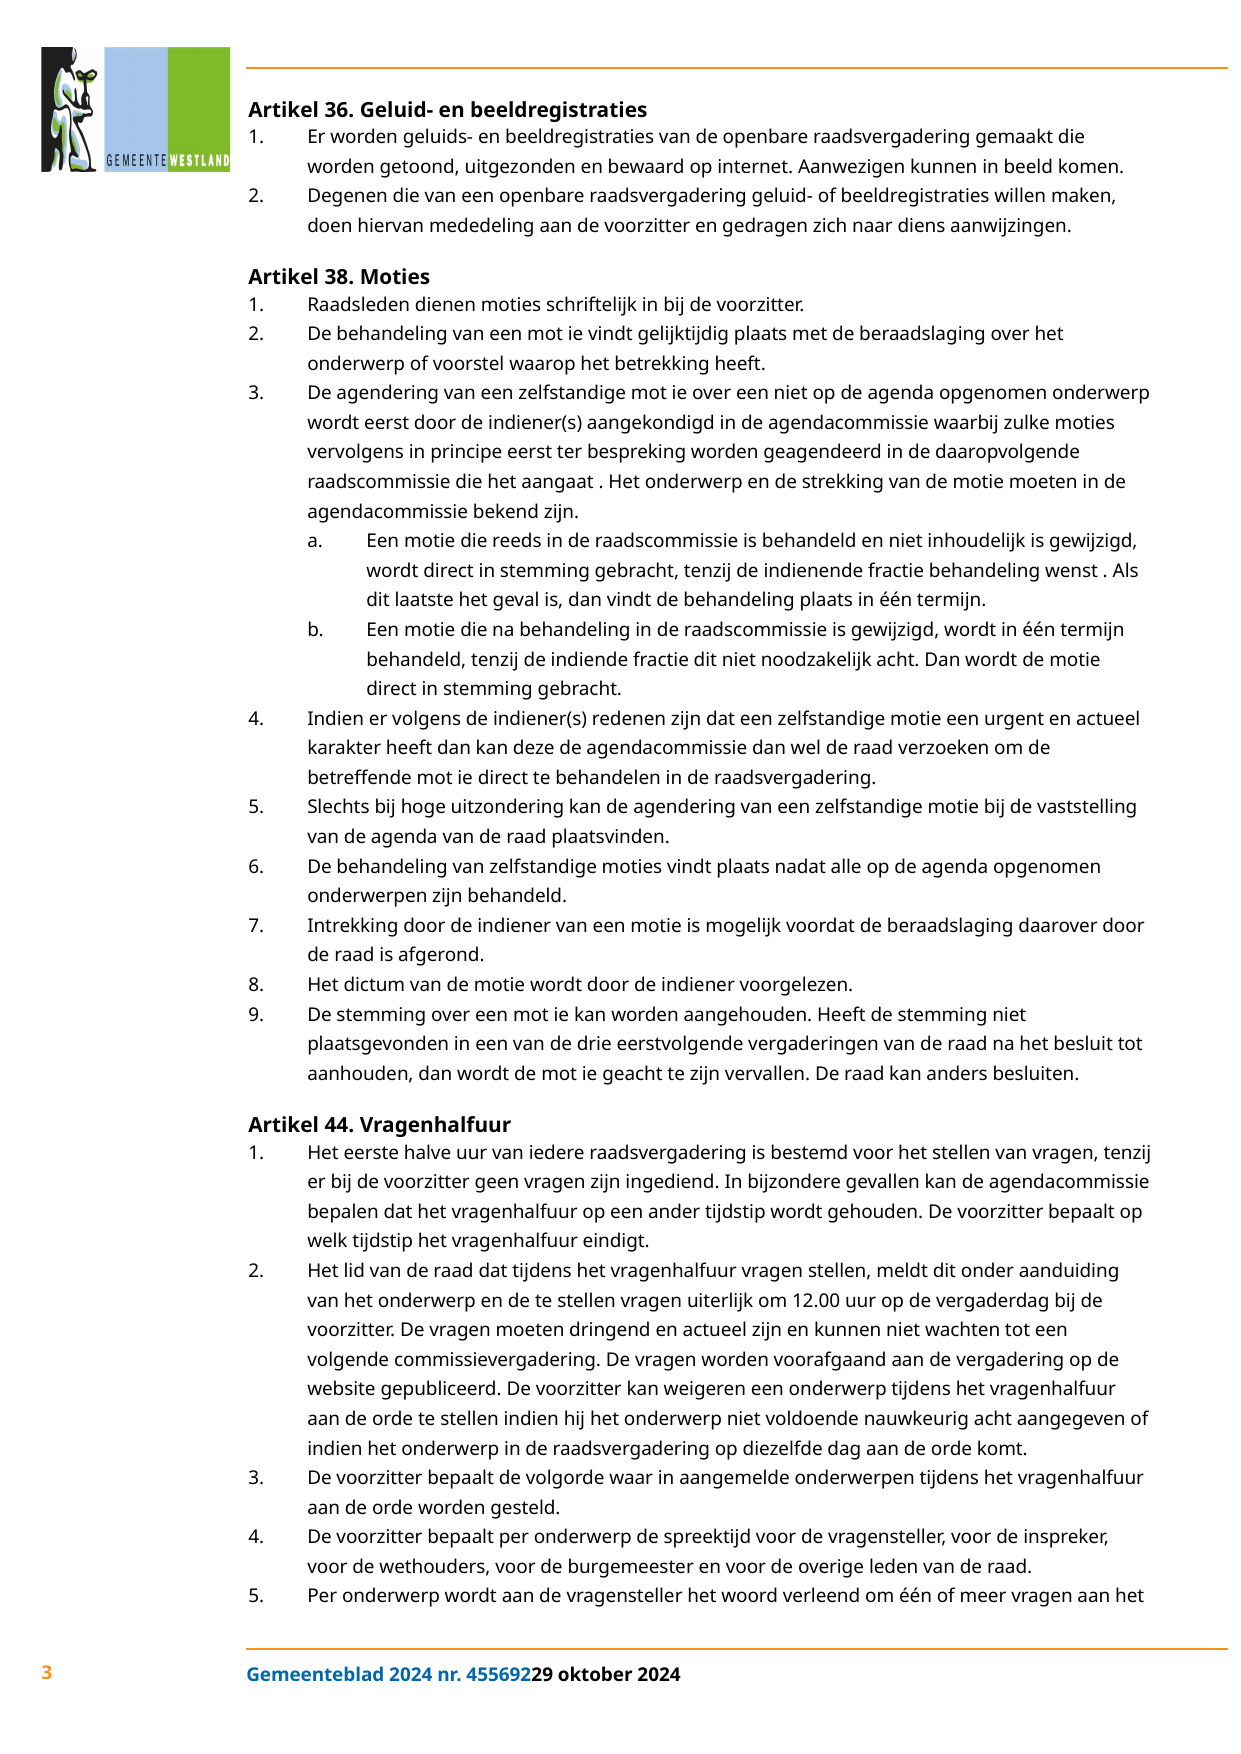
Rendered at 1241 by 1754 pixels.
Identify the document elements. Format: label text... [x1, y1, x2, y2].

list De stemming over een mot ie kan worden aangehouden. Heeft de stemming niet plaatsgevonden in een van de drie eerstvolgende vergaderingen van de raad na het besluit tot aanhouden, dan wordt de mot ie geacht te zijn vervallen. De raad kan anders besluiten. [248, 1001, 1152, 1086]
list Het eerste halve uur van iedere raadsvergadering is bestemd voor het stellen van vragen, tenzij er bij de voorzitter geen vragen zijn ingediend. In bijzondere gevallen kan de agendacommissie bepalen dat het vragenhalfuur op een ander tijdstip wordt gehouden. De voorzitter bepaalt op welk tijdstip het vragenhalfuur eindigt. [248, 1139, 1152, 1253]
list Het dictum van de motie wordt door de indiener voorgelezen. [248, 971, 1152, 997]
list Het lid van de raad dat tijdens het vragenhalfuur vragen stellen, meldt dit onder aanduiding van het onderwerp en de te stellen vragen uiterlijk om 12.00 uur op de vergaderdag bij de voorzitter. De vragen moeten dringend en actueel zijn en kunnen niet wachten tot een volgende commissievergadering. De vragen worden voorafgaand aan de vergadering op de website gepubliceerd. De voorzitter kan weigeren een onderwerp tijdens het vragenhalfuur aan de orde te stellen indien hij het onderwerp niet voldoende nauwkeurig acht aangegeven of indien het onderwerp in de raadsvergadering op diezelfde dag aan de orde komt. [248, 1257, 1152, 1460]
list Indien er volgens de indiener(s) redenen zijn dat een zelfstandige motie een urgent en actueel karakter heeft dan kan deze de agendacommissie dan wel de raad verzoeken om de betreffende mot ie direct te behandelen in de raadsvergadering. [248, 705, 1152, 790]
list Een motie die na behandeling in de raadscommissie is gewijzigd, wordt in één termijn behandeld, tenzij de indiende fractie dit niet noodzakelijk acht. Dan wordt de motie direct in stemming gebracht. [307, 616, 1152, 701]
list De agendering van een zelfstandige mot ie over een niet op de agenda opgenomen onderwerp wordt eerst door de indiener(s) aangekondigd in de agendacommissie waarbij zulke moties vervolgens in principe eerst ter bespreking worden geagendeerd in de daaropvolgende raadscommissie die het aangaat . Het onderwerp en de strekking van de motie moeten in de agendacommissie bekend zijn. [248, 379, 1152, 524]
list Intrekking door de indiener van een motie is mogelijk voordat de beraadslaging daarover door de raad is afgerond. [248, 912, 1152, 967]
list De voorzitter bepaalt per onderwerp de spreektijd voor de vragensteller, voor de inspreker, voor de wethouders, voor de burgemeester en voor de overige leden van de raad. [248, 1523, 1152, 1579]
picture [41, 47, 231, 172]
text Artikel 44. Vragenhalfuur [248, 1110, 1152, 1139]
list Raadsleden dienen moties schriftelijk in bij de voorzitter. [248, 291, 1152, 317]
list Slechts bij hoge uitzondering kan de agendering van een zelfstandige motie bij de vaststelling van de agenda van de raad plaatsvinden. [248, 794, 1152, 849]
list Een motie die reeds in de raadscommissie is behandeld en niet inhoudelijk is gewijzigd, wordt direct in stemming gebracht, tenzij de indienende fractie behandeling wenst . Als dit laatste het geval is, dan vindt de behandeling plaats in één termijn. [307, 527, 1152, 612]
list Degenen die van een openbare raadsvergadering geluid- of beeldregistraties willen maken, doen hiervan mededeling aan de voorzitter en gedragen zich naar diens aanwijzingen. [248, 182, 1152, 238]
list De behandeling van een mot ie vindt gelijktijdig plaats met de beraadslaging over het onderwerp of voorstel waarop het betrekking heeft. [248, 320, 1152, 376]
list Er worden geluids- en beeldregistraties van de openbare raadsvergadering gemaakt die worden getoond, uitgezonden en bewaard op internet. Aanwezigen kunnen in beeld komen. [248, 123, 1152, 178]
list De voorzitter bepaalt de volgorde waar in aangemelde onderwerpen tijdens het vragenhalfuur aan de orde worden gesteld. [248, 1464, 1152, 1519]
text Artikel 36. Geluid- en beeldregistraties [248, 95, 1152, 123]
list Per onderwerp wordt aan de vragensteller het woord verleend om één of meer vragen aan het [248, 1583, 1152, 1608]
list De behandeling van zelfstandige moties vindt plaats nadat alle op de agenda opgenomen onderwerpen zijn behandeld. [248, 853, 1152, 908]
text Artikel 38. Moties [248, 262, 1152, 291]
